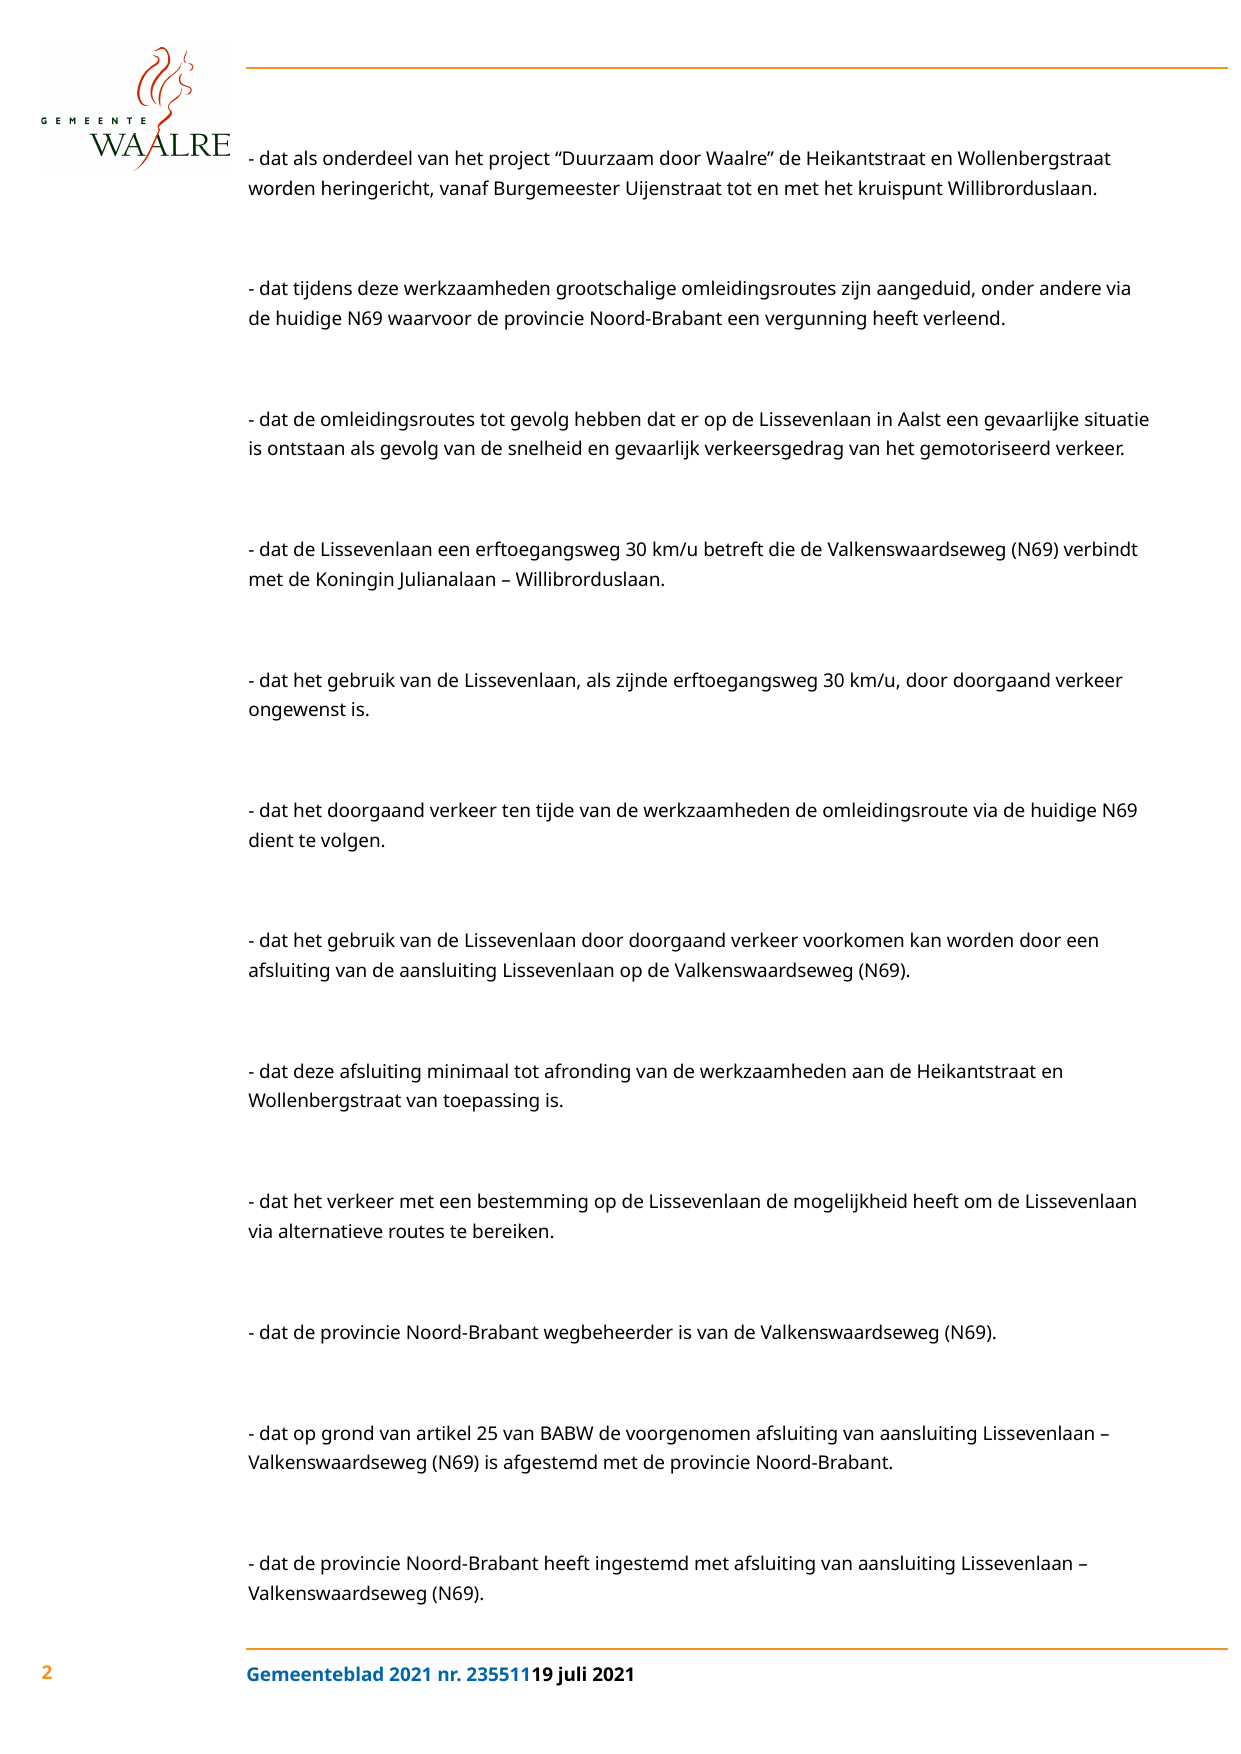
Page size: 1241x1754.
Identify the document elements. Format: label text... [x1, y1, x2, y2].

text - dat de provincie Noord-Brabant wegbeheerder is van de Valkenswaardseweg (N69). [248, 1319, 1152, 1345]
text - dat het gebruik van de Lissevenlaan, als zijnde erftoegangsweg 30 km/u, door doorgaand verkeer ongewenst is. [248, 667, 1152, 722]
text - dat het verkeer met een bestemming op de Lissevenlaan de mogelijkheid heeft om de Lissevenlaan via alternatieve routes te bereiken. [248, 1188, 1152, 1244]
text - dat het gebruik van de Lissevenlaan door doorgaand verkeer voorkomen kan worden door een afsluiting van de aansluiting Lissevenlaan op de Valkenswaardseweg (N69). [248, 928, 1152, 983]
picture [41, 47, 231, 172]
text - dat op grond van artikel 25 van BABW de voorgenomen afsluiting van aansluiting Lissevenlaan – Valkenswaardseweg (N69) is afgestemd met de provincie Noord-Brabant. [248, 1420, 1152, 1475]
text - dat de omleidingsroutes tot gevolg hebben dat er op de Lissevenlaan in Aalst een gevaarlijke situatie is ontstaan als gevolg van de snelheid en gevaarlijk verkeersgedrag van het gemotoriseerd verkeer. [248, 406, 1152, 461]
text - dat de Lissevenlaan een erftoegangsweg 30 km/u betreft die de Valkenswaardseweg (N69) verbindt met de Koningin Julianalaan – Willibrorduslaan. [248, 536, 1152, 592]
text - dat de provincie Noord-Brabant heeft ingestemd met afsluiting van aansluiting Lissevenlaan – Valkenswaardseweg (N69). [248, 1550, 1152, 1606]
text - dat het doorgaand verkeer ten tijde van de werkzaamheden de omleidingsroute via de huidige N69 dient te volgen. [248, 797, 1152, 853]
text - dat tijdens deze werkzaamheden grootschalige omleidingsroutes zijn aangeduid, onder andere via de huidige N69 waarvoor de provincie Noord-Brabant een vergunning heeft verleend. [248, 276, 1152, 331]
text - dat als onderdeel van het project “Duurzaam door Waalre” de Heikantstraat en Wollenbergstraat worden heringericht, vanaf Burgemeester Uijenstraat tot en met het kruispunt Willibrorduslaan. [248, 145, 1152, 201]
text - dat deze afsluiting minimaal tot afronding van de werkzaamheden aan de Heikantstraat en Wollenbergstraat van toepassing is. [248, 1058, 1152, 1113]
